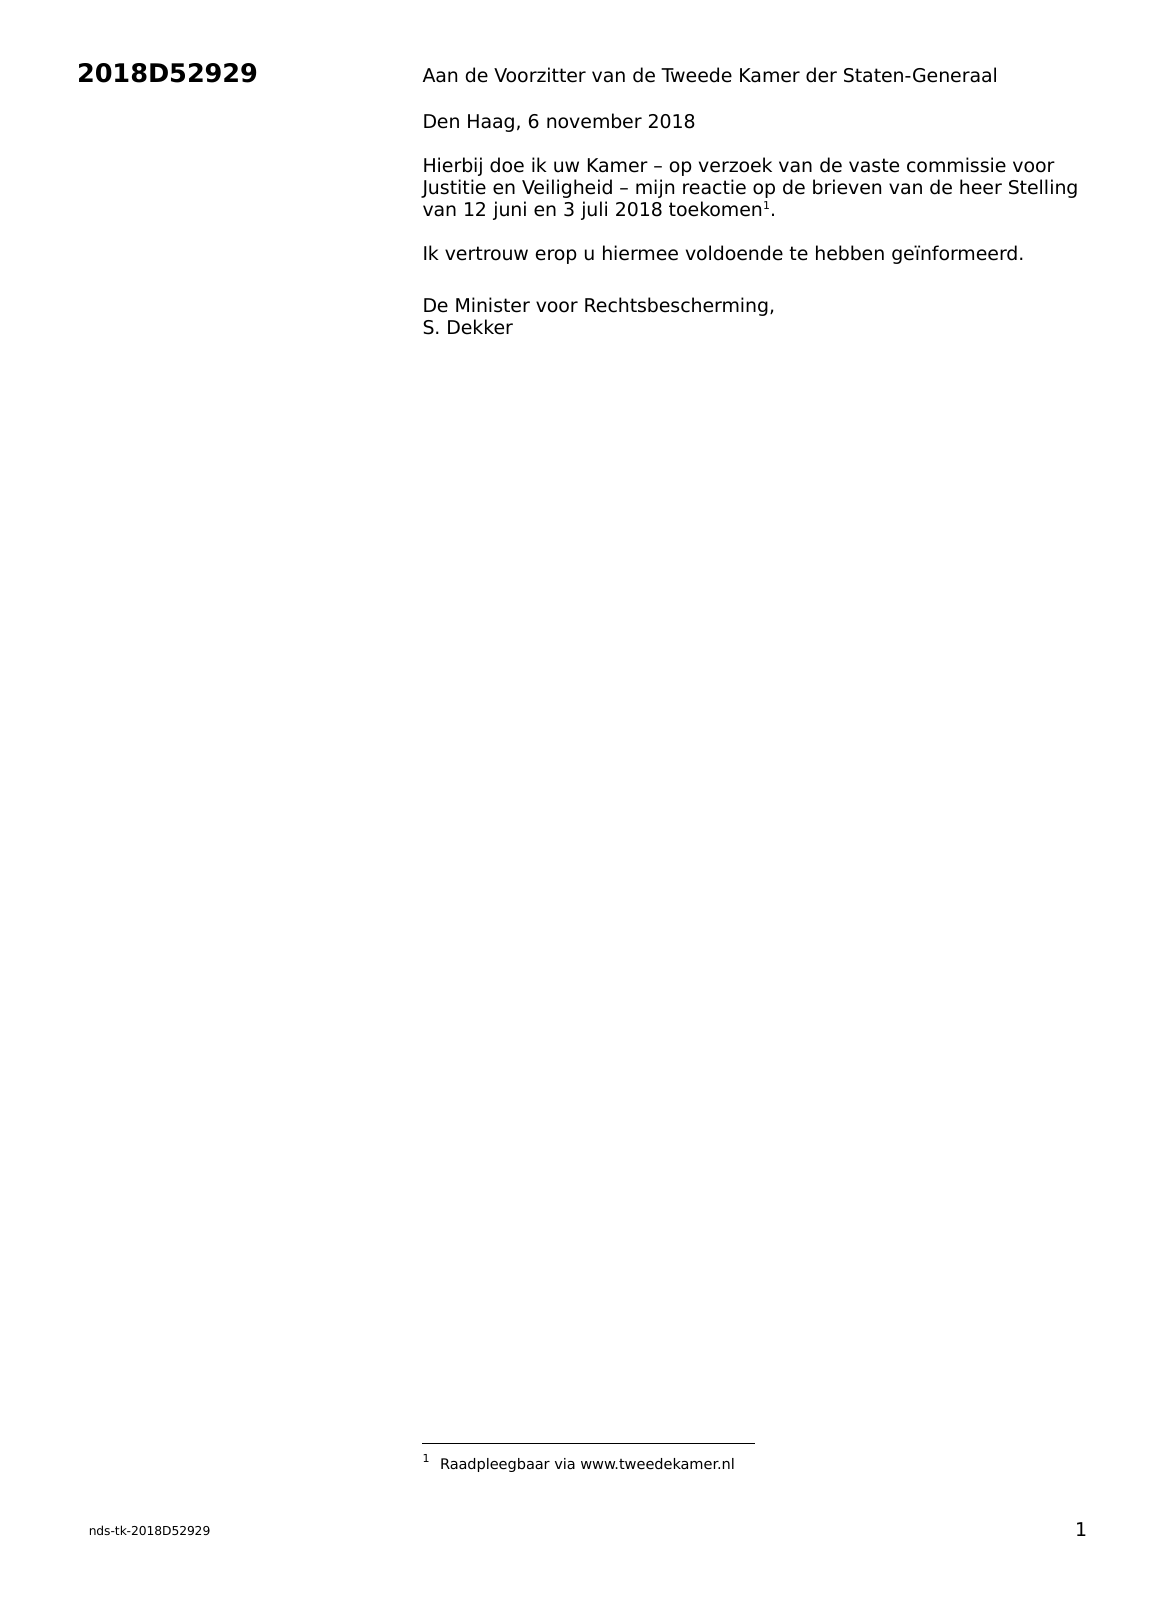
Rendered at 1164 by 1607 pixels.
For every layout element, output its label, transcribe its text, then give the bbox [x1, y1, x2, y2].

text Hierbij doe ik uw Kamer – op verzoek van de vaste commissie voor Justitie en Veiligheid – mijn reactie op de brieven van de heer Stelling van 12 juni en 3 juli 2018 toekomen. [422, 155, 1087, 221]
text nds-tk-2018D52929 [88, 1524, 323, 1538]
text Ik vertrouw erop u hiermee voldoende te hebben geïnformeerd. [422, 243, 1087, 265]
text 2018D52929 Aan de Voorzitter van de Tweede Kamer der Staten-Generaal [77, 59, 1087, 89]
text De Minister voor Rechtsbescherming, S. Dekker [422, 295, 1087, 339]
text Den Haag, 6 november 2018 [422, 111, 1087, 133]
text Raadpleegbaar via www.tweedekamer.nl [422, 1452, 1087, 1474]
